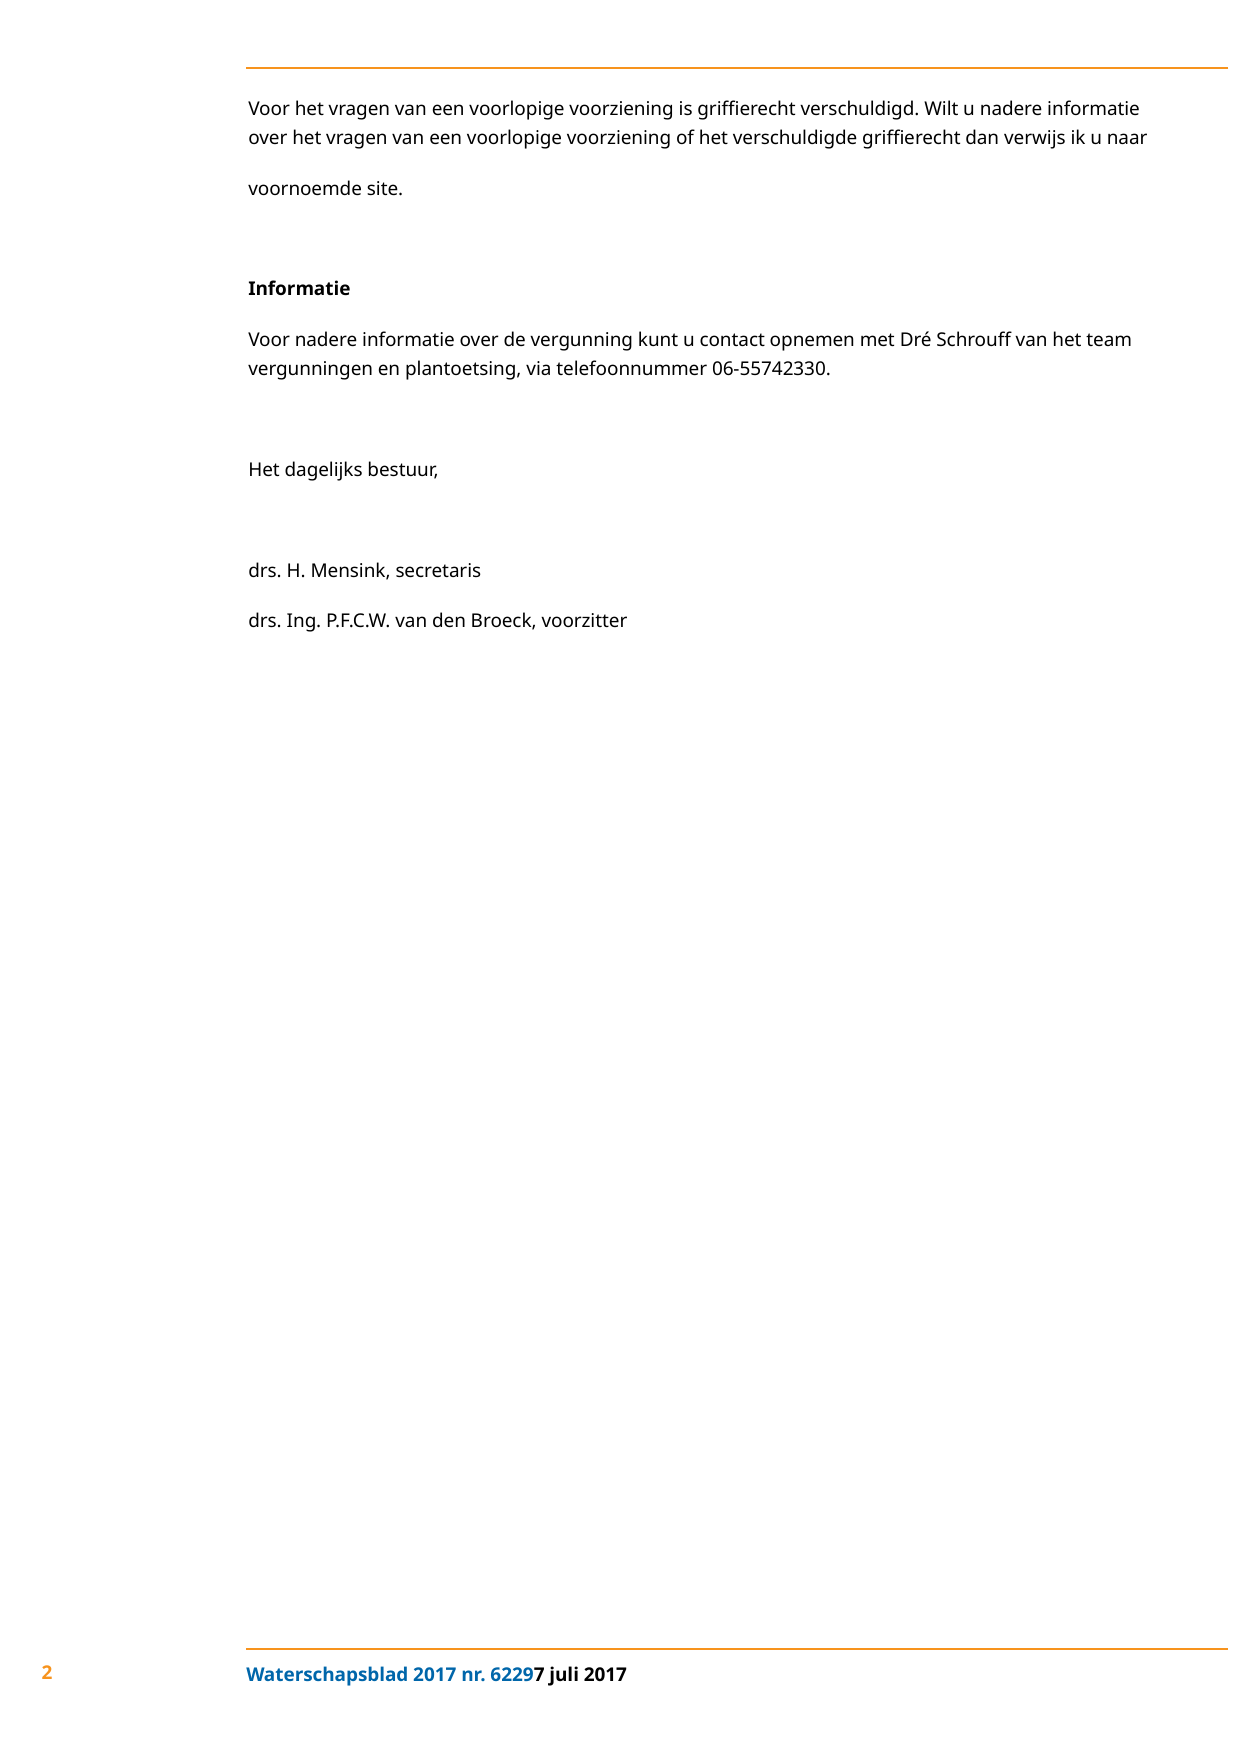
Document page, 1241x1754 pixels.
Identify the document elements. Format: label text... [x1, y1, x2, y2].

text Voor nadere informatie over de vergunning kunt u contact opnemen met Dré Schrouff van het team vergunningen en plantoetsing, via telefoonnummer 06-55742330. [248, 326, 1152, 381]
text Het dagelijks bestuur, [248, 456, 1152, 482]
text Voor het vragen van een voorlopige voorziening is griffierecht verschuldigd. Wilt u nadere informatie over het vragen van een voorlopige voorziening of het verschuldigde griffierecht dan verwijs ik u naar [248, 95, 1152, 150]
text Informatie [248, 276, 1152, 301]
picture [41, 47, 231, 172]
text voornoemde site. [248, 175, 1152, 201]
text drs. Ing. P.F.C.W. van den Broeck, voorzitter [248, 608, 1152, 633]
text drs. H. Mensink, secretaris [248, 557, 1152, 583]
